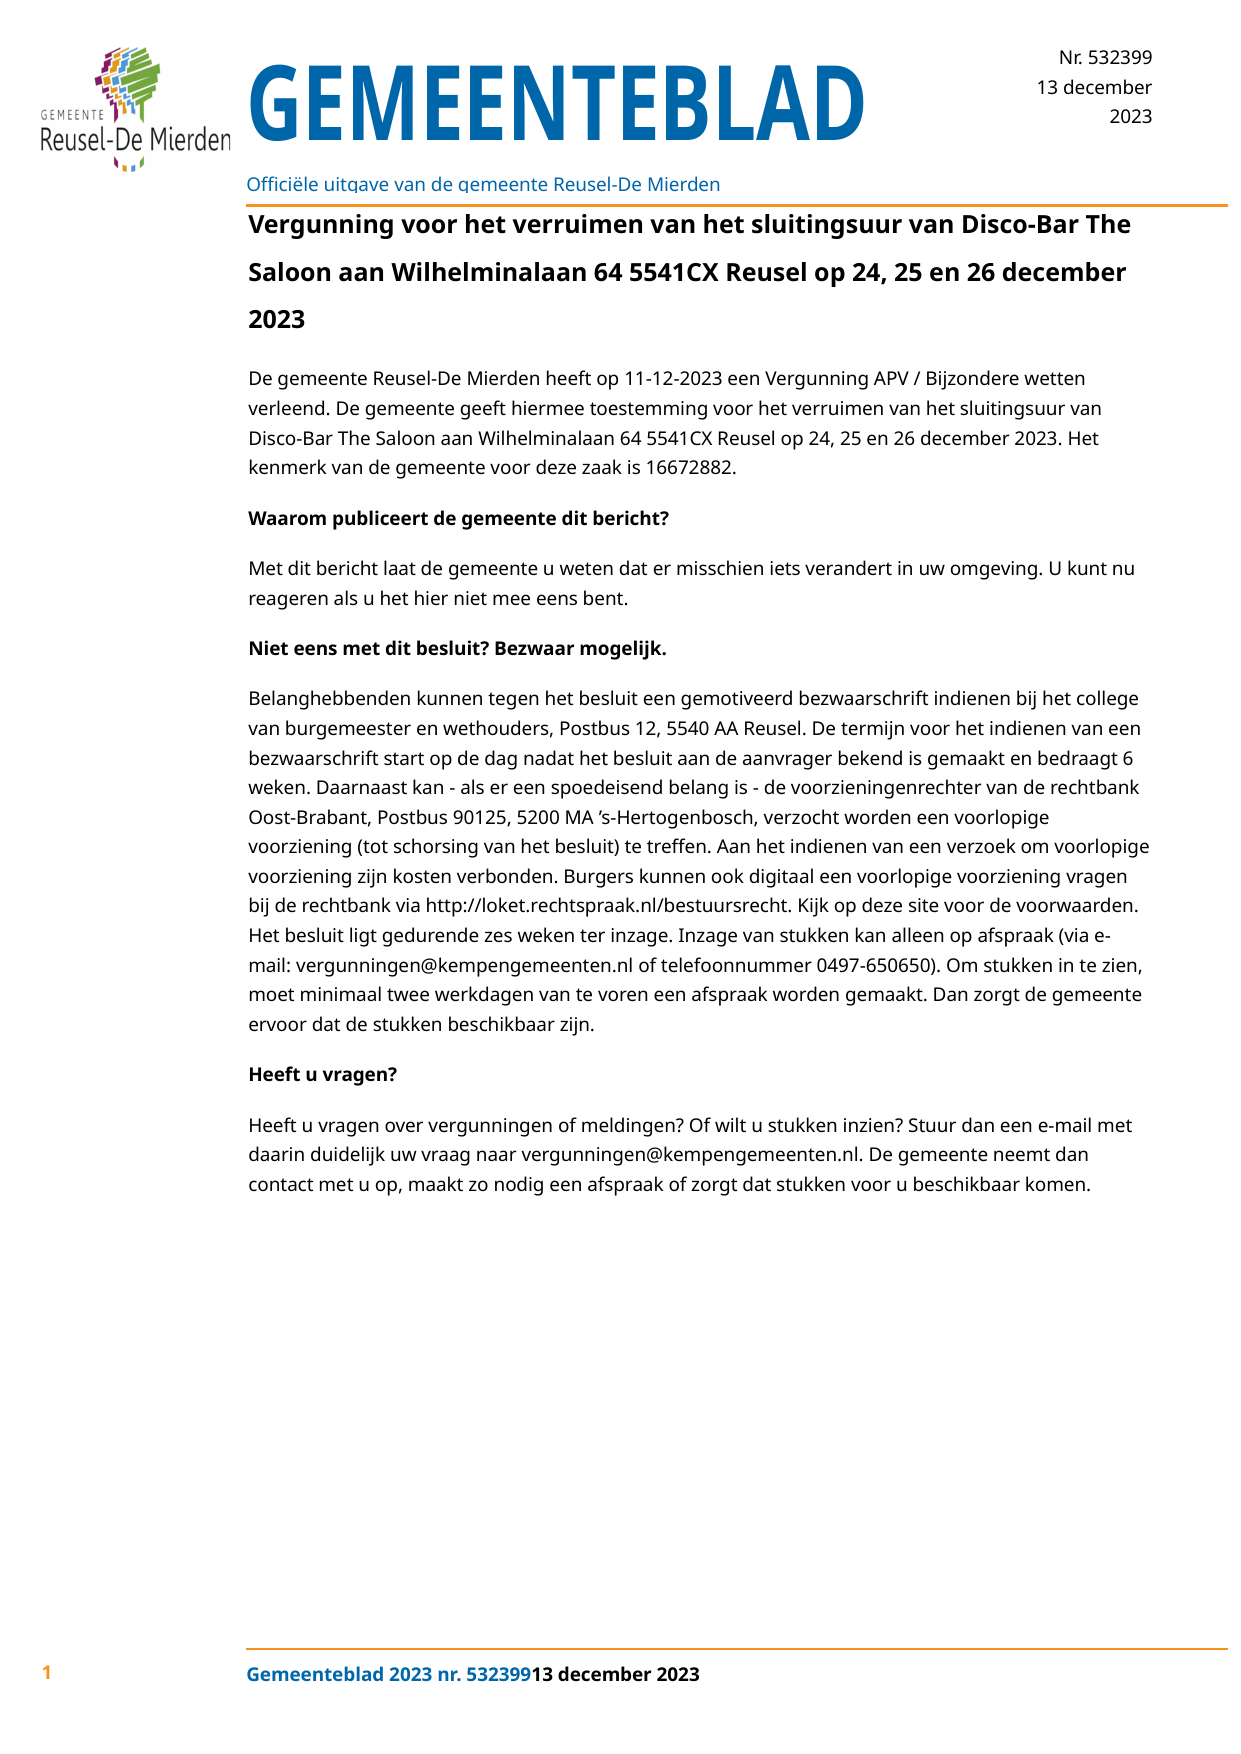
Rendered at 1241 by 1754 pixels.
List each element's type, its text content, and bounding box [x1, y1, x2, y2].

picture [41, 47, 231, 172]
text Heeft u vragen over vergunningen of meldingen? Of wilt u stukken inzien? Stuur dan een e-mail met daarin duidelijk uw vraag naar vergunningen@kempengemeenten.nl. De gemeente neemt dan contact met u op, maakt zo nodig een afspraak of zorgt dat stukken voor u beschikbaar komen. [248, 1112, 1152, 1197]
text Niet eens met dit besluit? Bezwaar mogelijk. [248, 635, 1152, 661]
text Vergunning voor het verruimen van het sluitingsuur van Disco-Bar The Saloon aan Wilhelminalaan 64 5541CX Reusel op 24, 25 en 26 december 2023 [248, 207, 1152, 336]
text Waarom publiceert de gemeente dit bericht? [248, 505, 1152, 530]
text Belanghebbenden kunnen tegen het besluit een gemotiveerd bezwaarschrift indienen bij het college van burgemeester en wethouders, Postbus 12, 5540 AA Reusel. De termijn voor het indienen van een bezwaarschrift start op de dag nadat het besluit aan de aanvrager bekend is gemaakt en bedraagt 6 weken. Daarnaast kan - als er een spoedeisend belang is - de voorzieningenrechter van de rechtbank Oost-Brabant, Postbus 90125, 5200 MA ’s-Hertogenbosch, verzocht worden een voorlopige voorziening (tot schorsing van het besluit) te treffen. Aan het indienen van een verzoek om voorlopige voorziening zijn kosten verbonden. Burgers kunnen ook digitaal een voorlopige voorziening vragen bij de rechtbank via http://loket.rechtspraak.nl/bestuursrecht. Kijk op deze site voor de voorwaarden. Het besluit ligt gedurende zes weken ter inzage. Inzage van stukken kan alleen op afspraak (via e-mail: vergunningen@kempengemeenten.nl of telefoonnummer 0497-650650). Om stukken in te zien, moet minimaal twee werkdagen van te voren een afspraak worden gemaakt. Dan zorgt de gemeente ervoor dat de stukken beschikbaar zijn. [248, 686, 1152, 1037]
text Heeft u vragen? [248, 1061, 1152, 1087]
text De gemeente Reusel-De Mierden heeft op 11-12-2023 een Vergunning APV / Bijzondere wetten verleend. De gemeente geeft hiermee toestemming voor het verruimen van het sluitingsuur van Disco-Bar The Saloon aan Wilhelminalaan 64 5541CX Reusel op 24, 25 en 26 december 2023. Het kenmerk van de gemeente voor deze zaak is 16672882. [248, 366, 1152, 480]
text Met dit bericht laat de gemeente u weten dat er misschien iets verandert in uw omgeving. U kunt nu reageren als u het hier niet mee eens bent. [248, 555, 1152, 610]
